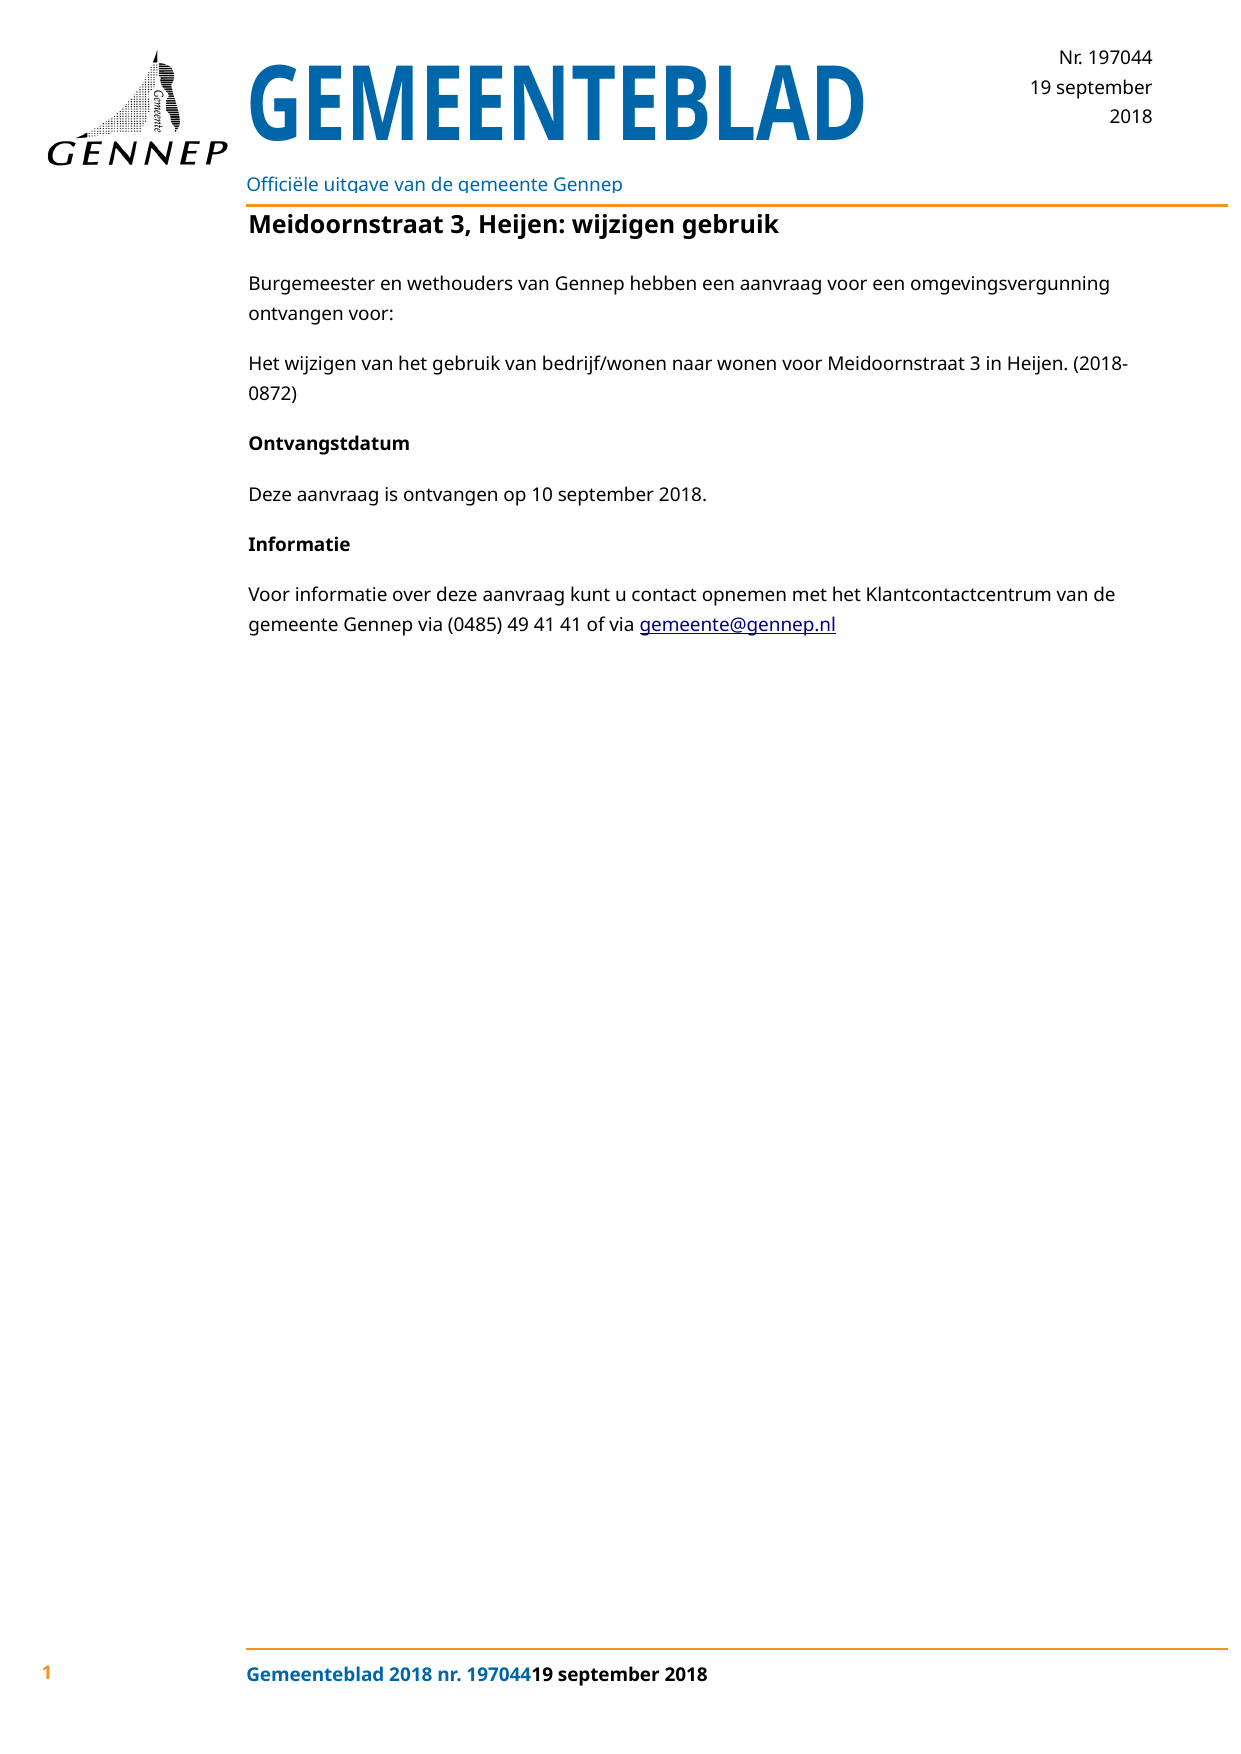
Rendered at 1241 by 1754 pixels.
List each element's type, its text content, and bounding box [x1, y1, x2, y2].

picture [41, 47, 231, 172]
text Deze aanvraag is ontvangen op 10 september 2018. [248, 481, 1152, 506]
text Voor informatie over deze aanvraag kunt u contact opnemen met het Klantcontactcentrum van de gemeente Gennep via (0485) 49 41 41 of via gemeente@gennep.nl [248, 582, 1152, 637]
text Burgemeester en wethouders van Gennep hebben een aanvraag voor een omgevingsvergunning ontvangen voor: [248, 270, 1152, 326]
text Informatie [248, 531, 1152, 557]
text Het wijzigen van het gebruik van bedrijf/wonen naar wonen voor Meidoornstraat 3 in Heijen. (2018-0872) [248, 350, 1152, 406]
text Meidoornstraat 3, Heijen: wijzigen gebruik [248, 207, 1152, 241]
text Ontvangstdatum [248, 430, 1152, 456]
